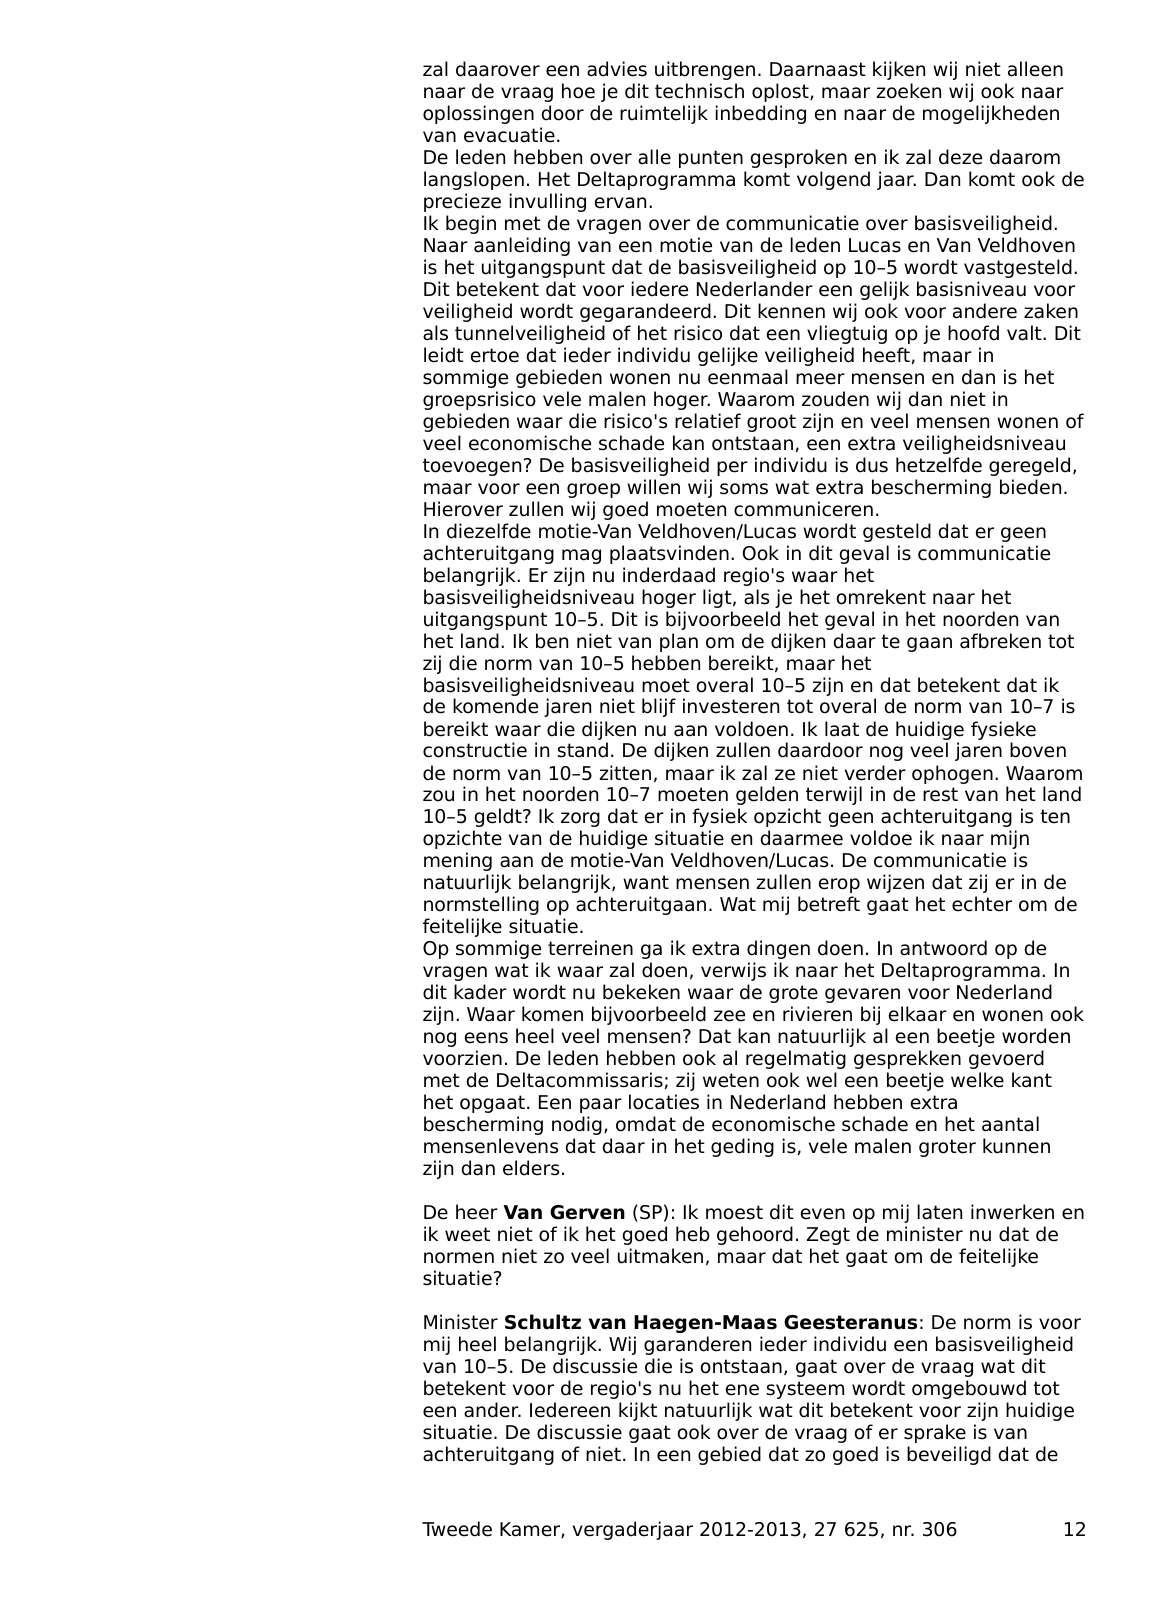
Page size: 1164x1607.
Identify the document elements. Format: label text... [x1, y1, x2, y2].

text De heer Van Gerven (SP): Ik moest dit even op mij laten inwerken en ik weet niet of ik het goed heb gehoord. Zegt de minister nu dat de normen niet zo veel uitmaken, maar dat het gaat om de feitelijke situatie? [422, 1202, 1087, 1290]
text In diezelfde motie-Van Veldhoven/Lucas wordt gesteld dat er geen achteruitgang mag plaatsvinden. Ook in dit geval is communicatie belangrijk. Er zijn nu inderdaad regio's waar het basisveiligheidsniveau hoger ligt, als je het omrekent naar het uitgangspunt 10–5. Dit is bijvoorbeeld het geval in het noorden van het land. Ik ben niet van plan om de dijken daar te gaan afbreken tot zij die norm van 10–5 hebben bereikt, maar het basisveiligheidsniveau moet overal 10–5 zijn en dat betekent dat ik de komende jaren niet blijf investeren tot overal de norm van 10–7 is bereikt waar die dijken nu aan voldoen. Ik laat de huidige fysieke constructie in stand. De dijken zullen daardoor nog veel jaren boven de norm van 10–5 zitten, maar ik zal ze niet verder ophogen. Waarom zou in het noorden 10–7 moeten gelden terwijl in de rest van het land 10–5 geldt? Ik zorg dat er in fysiek opzicht geen achteruitgang is ten opzichte van de huidige situatie en daarmee voldoe ik naar mijn mening aan de motie-Van Veldhoven/Lucas. De communicatie is natuurlijk belangrijk, want mensen zullen erop wijzen dat zij er in de normstelling op achteruitgaan. Wat mij betreft gaat het echter om de feitelijke situatie. [422, 521, 1087, 938]
text De leden hebben over alle punten gesproken en ik zal deze daarom langslopen. Het Deltaprogramma komt volgend jaar. Dan komt ook de precieze invulling ervan. [422, 147, 1087, 213]
text zal daarover een advies uitbrengen. Daarnaast kijken wij niet alleen naar de vraag hoe je dit technisch oplost, maar zoeken wij ook naar oplossingen door de ruimtelijk inbedding en naar de mogelijkheden van evacuatie. [422, 59, 1087, 147]
text Ik begin met de vragen over de communicatie over basisveiligheid. Naar aanleiding van een motie van de leden Lucas en Van Veldhoven is het uitgangspunt dat de basisveiligheid op 10–5 wordt vastgesteld. Dit betekent dat voor iedere Nederlander een gelijk basisniveau voor veiligheid wordt gegarandeerd. Dit kennen wij ook voor andere zaken als tunnelveiligheid of het risico dat een vliegtuig op je hoofd valt. Dit leidt ertoe dat ieder individu gelijke veiligheid heeft, maar in sommige gebieden wonen nu eenmaal meer mensen en dan is het groepsrisico vele malen hoger. Waarom zouden wij dan niet in gebieden waar die risico's relatief groot zijn en veel mensen wonen of veel economische schade kan ontstaan, een extra veiligheidsniveau toevoegen? De basisveiligheid per individu is dus hetzelfde geregeld, maar voor een groep willen wij soms wat extra bescherming bieden. Hierover zullen wij goed moeten communiceren. [422, 213, 1087, 521]
text Minister Schultz van Haegen-Maas Geesteranus: De norm is voor mij heel belangrijk. Wij garanderen ieder individu een basisveiligheid van 10–5. De discussie die is ontstaan, gaat over de vraag wat dit betekent voor de regio's nu het ene systeem wordt omgebouwd tot een ander. Iedereen kijkt natuurlijk wat dit betekent voor zijn huidige situatie. De discussie gaat ook over de vraag of er sprake is van achteruitgang of niet. In een gebied dat zo goed is beveiligd dat de [422, 1312, 1087, 1466]
text Op sommige terreinen ga ik extra dingen doen. In antwoord op de vragen wat ik waar zal doen, verwijs ik naar het Deltaprogramma. In dit kader wordt nu bekeken waar de grote gevaren voor Nederland zijn. Waar komen bijvoorbeeld zee en rivieren bij elkaar en wonen ook nog eens heel veel mensen? Dat kan natuurlijk al een beetje worden voorzien. De leden hebben ook al regelmatig gesprekken gevoerd met de Deltacommissaris; zij weten ook wel een beetje welke kant het opgaat. Een paar locaties in Nederland hebben extra bescherming nodig, omdat de economische schade en het aantal mensenlevens dat daar in het geding is, vele malen groter kunnen zijn dan elders. [422, 938, 1087, 1180]
